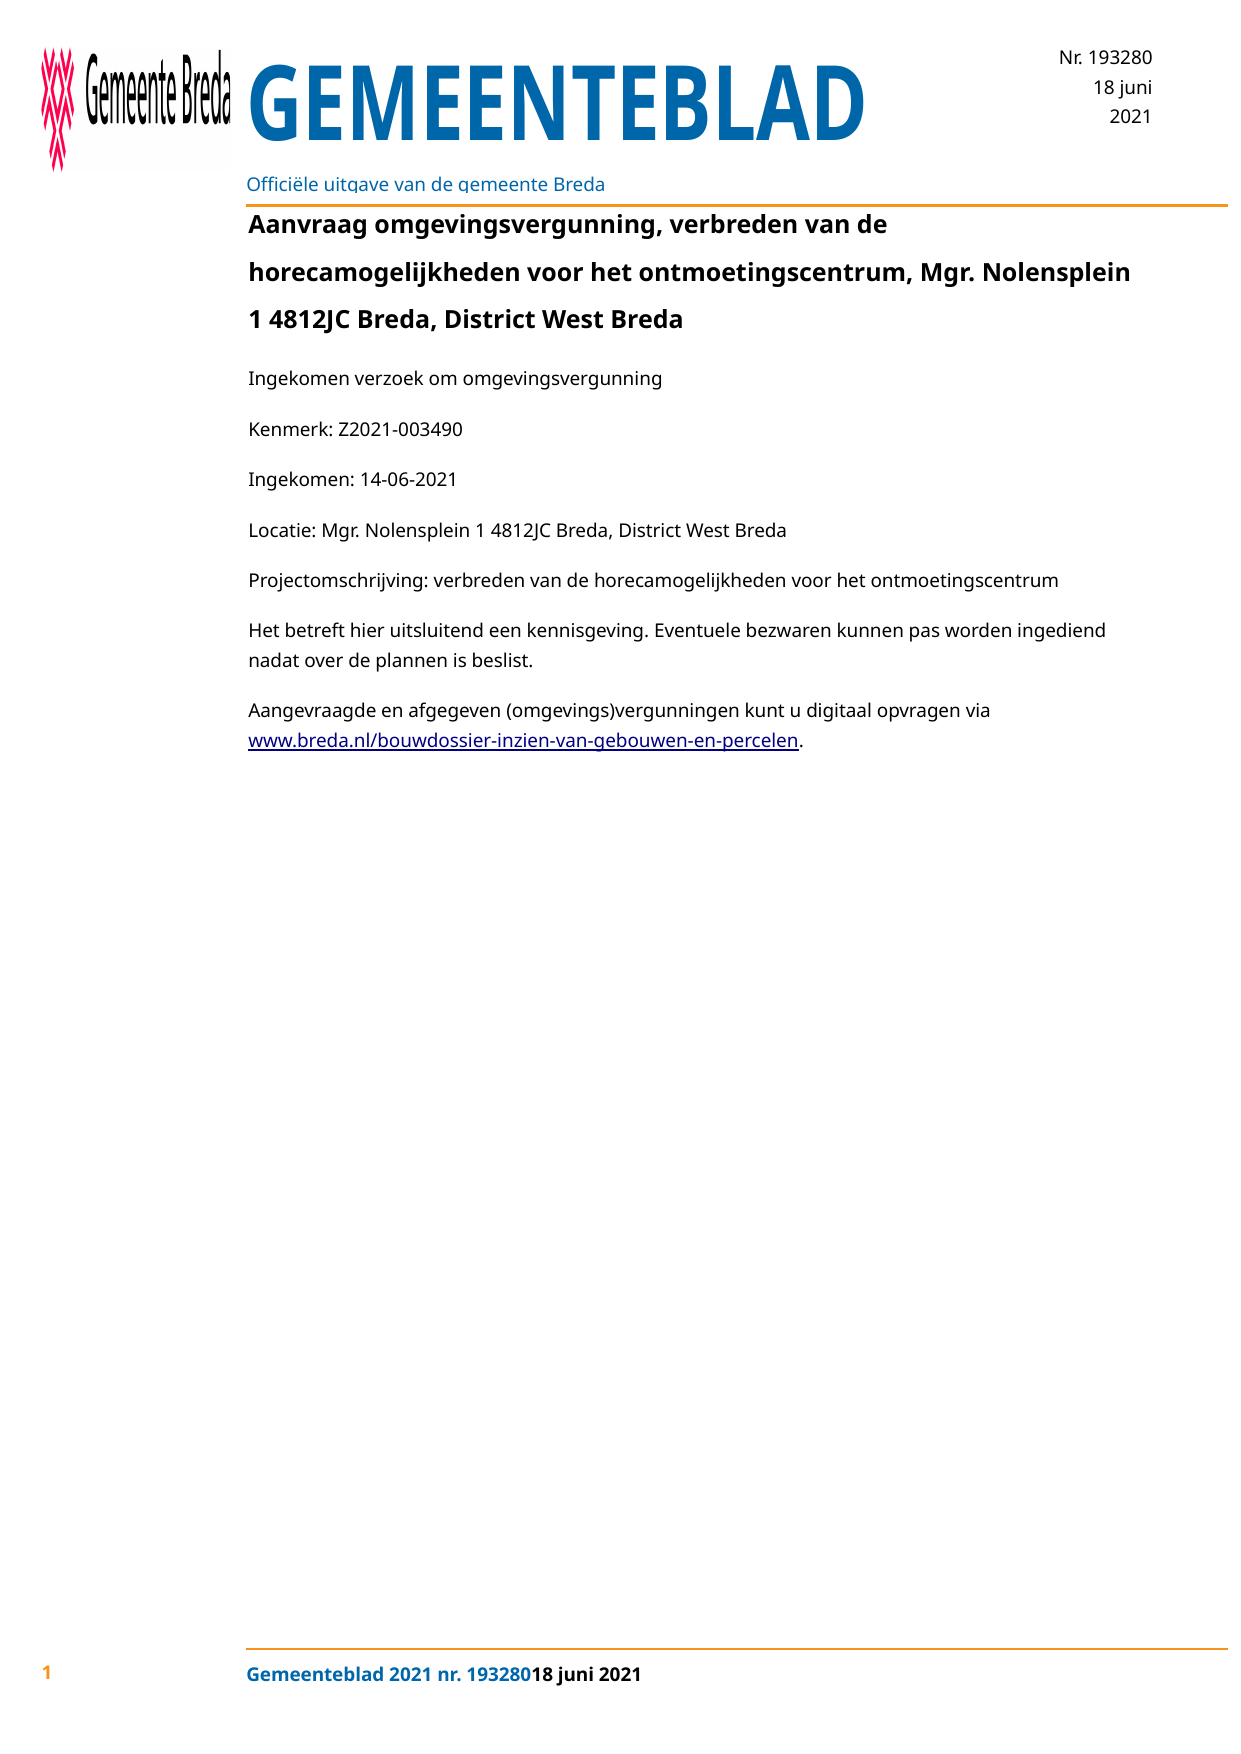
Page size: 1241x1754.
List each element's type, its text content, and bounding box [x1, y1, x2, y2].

text Het betreft hier uitsluitend een kennisgeving. Eventuele bezwaren kunnen pas worden ingediend nadat over de plannen is beslist. [248, 618, 1152, 673]
text Projectomschrijving: verbreden van de horecamogelijkheden voor het ontmoetingscentrum [248, 567, 1152, 593]
text Kenmerk: Z2021-003490 [248, 416, 1152, 442]
picture [41, 47, 231, 172]
text Locatie: Mgr. Nolensplein 1 4812JC Breda, District West Breda [248, 517, 1152, 542]
text Ingekomen verzoek om omgevingsvergunning [248, 366, 1152, 391]
text Ingekomen: 14-06-2021 [248, 466, 1152, 492]
text Aanvraag omgevingsvergunning, verbreden van de horecamogelijkheden voor het ontmoetingscentrum, Mgr. Nolensplein 1 4812JC Breda, District West Breda [248, 207, 1152, 336]
text Aangevraagde en afgegeven (omgevings)vergunningen kunt u digitaal opvragen via www.breda.nl/bouwdossier-inzien-van-gebouwen-en-percelen. [248, 698, 1152, 753]
